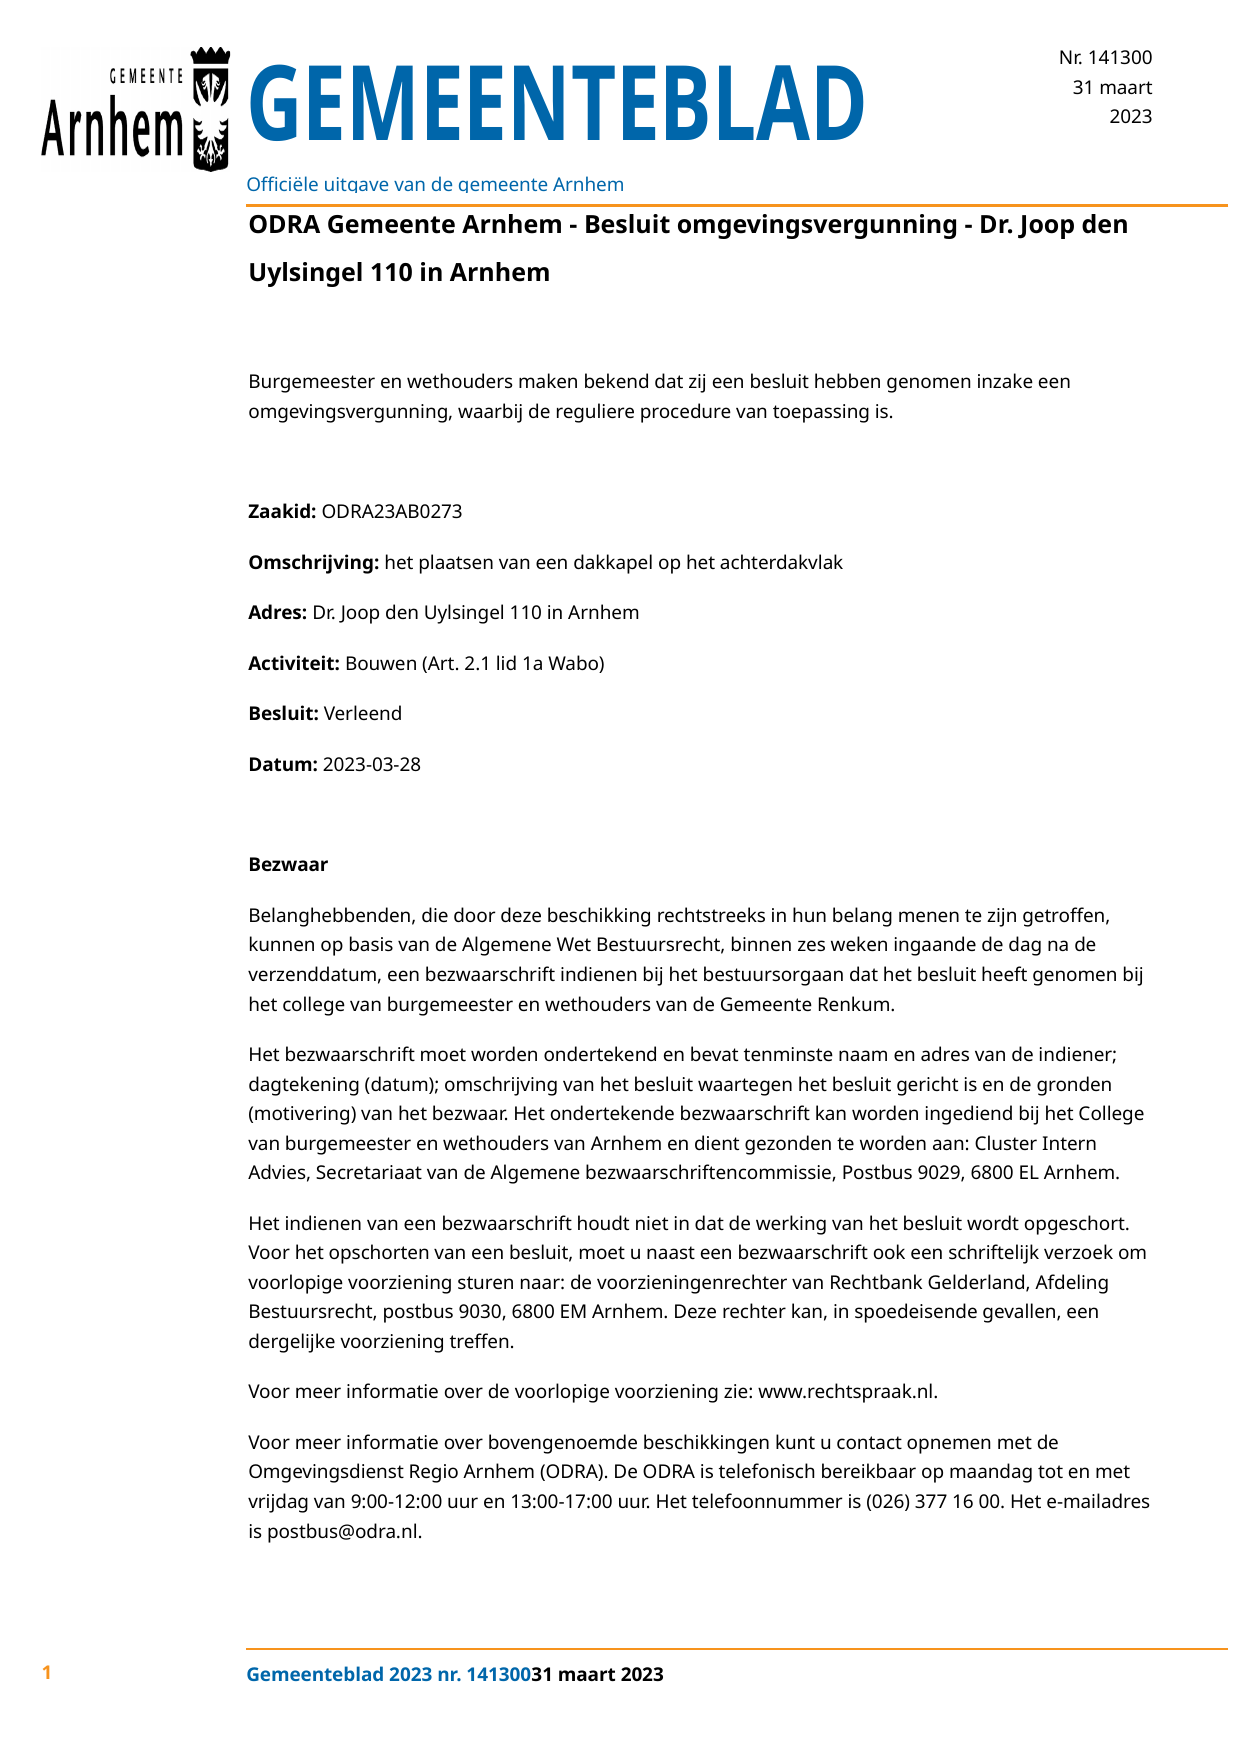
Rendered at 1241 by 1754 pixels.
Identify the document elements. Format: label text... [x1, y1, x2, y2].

text Datum: 2023-03-28 [248, 751, 1152, 777]
text Burgemeester en wethouders maken bekend dat zij een besluit hebben genomen inzake een omgevingsvergunning, waarbij de reguliere procedure van toepassing is. [248, 368, 1152, 424]
text Activiteit: Bouwen (Art. 2.1 lid 1a Wabo) [248, 650, 1152, 676]
text ODRA Gemeente Arnhem - Besluit omgevingsvergunning - Dr. Joop den Uylsingel 110 in Arnhem [248, 207, 1152, 288]
text Adres: Dr. Joop den Uylsingel 110 in Arnhem [248, 599, 1152, 625]
text Het bezwaarschrift moet worden ondertekend en bevat tenminste naam en adres van de indiener; dagtekening (datum); omschrijving van het besluit waartegen het besluit gericht is en de gronden (motivering) van het bezwaar. Het ondertekende bezwaarschrift kan worden ingediend bij het College van burgemeester en wethouders van Arnhem en dient gezonden te worden aan: Cluster Intern Advies, Secretariaat van de Algemene bezwaarschriftencommissie, Postbus 9029, 6800 EL Arnhem. [248, 1041, 1152, 1185]
text Belanghebbenden, die door deze beschikking rechtstreeks in hun belang menen te zijn getroffen, kunnen op basis van de Algemene Wet Bestuursrecht, binnen zes weken ingaande de dag na de verzenddatum, een bezwaarschrift indienen bij het bestuursorgaan dat het besluit heeft genomen bij het college van burgemeester en wethouders van de Gemeente Renkum. [248, 902, 1152, 1017]
text Zaakid: ODRA23AB0273 [248, 499, 1152, 524]
text Voor meer informatie over de voorlopige voorziening zie: www.rechtspraak.nl. [248, 1379, 1152, 1404]
text Besluit: Verleend [248, 700, 1152, 726]
text Bezwaar [248, 852, 1152, 877]
text Omschrijving: het plaatsen van een dakkapel op het achterdakvlak [248, 549, 1152, 575]
text Voor meer informatie over bovengenoemde beschikkingen kunt u contact opnemen met de Omgevingsdienst Regio Arnhem (ODRA). De ODRA is telefonisch bereikbaar op maandag tot en met vrijdag van 9:00-12:00 uur en 13:00-17:00 uur. Het telefoonnummer is (026) 377 16 00. Het e-mailadres is postbus@odra.nl. [248, 1429, 1152, 1544]
picture [41, 47, 231, 172]
text Het indienen van een bezwaarschrift houdt niet in dat de werking van het besluit wordt opgeschort. Voor het opschorten van een besluit, moet u naast een bezwaarschrift ook een schriftelijk verzoek om voorlopige voorziening sturen naar: de voorzieningenrechter van Rechtbank Gelderland, Afdeling Bestuursrecht, postbus 9030, 6800 EM Arnhem. Deze rechter kan, in spoedeisende gevallen, een dergelijke voorziening treffen. [248, 1210, 1152, 1354]
